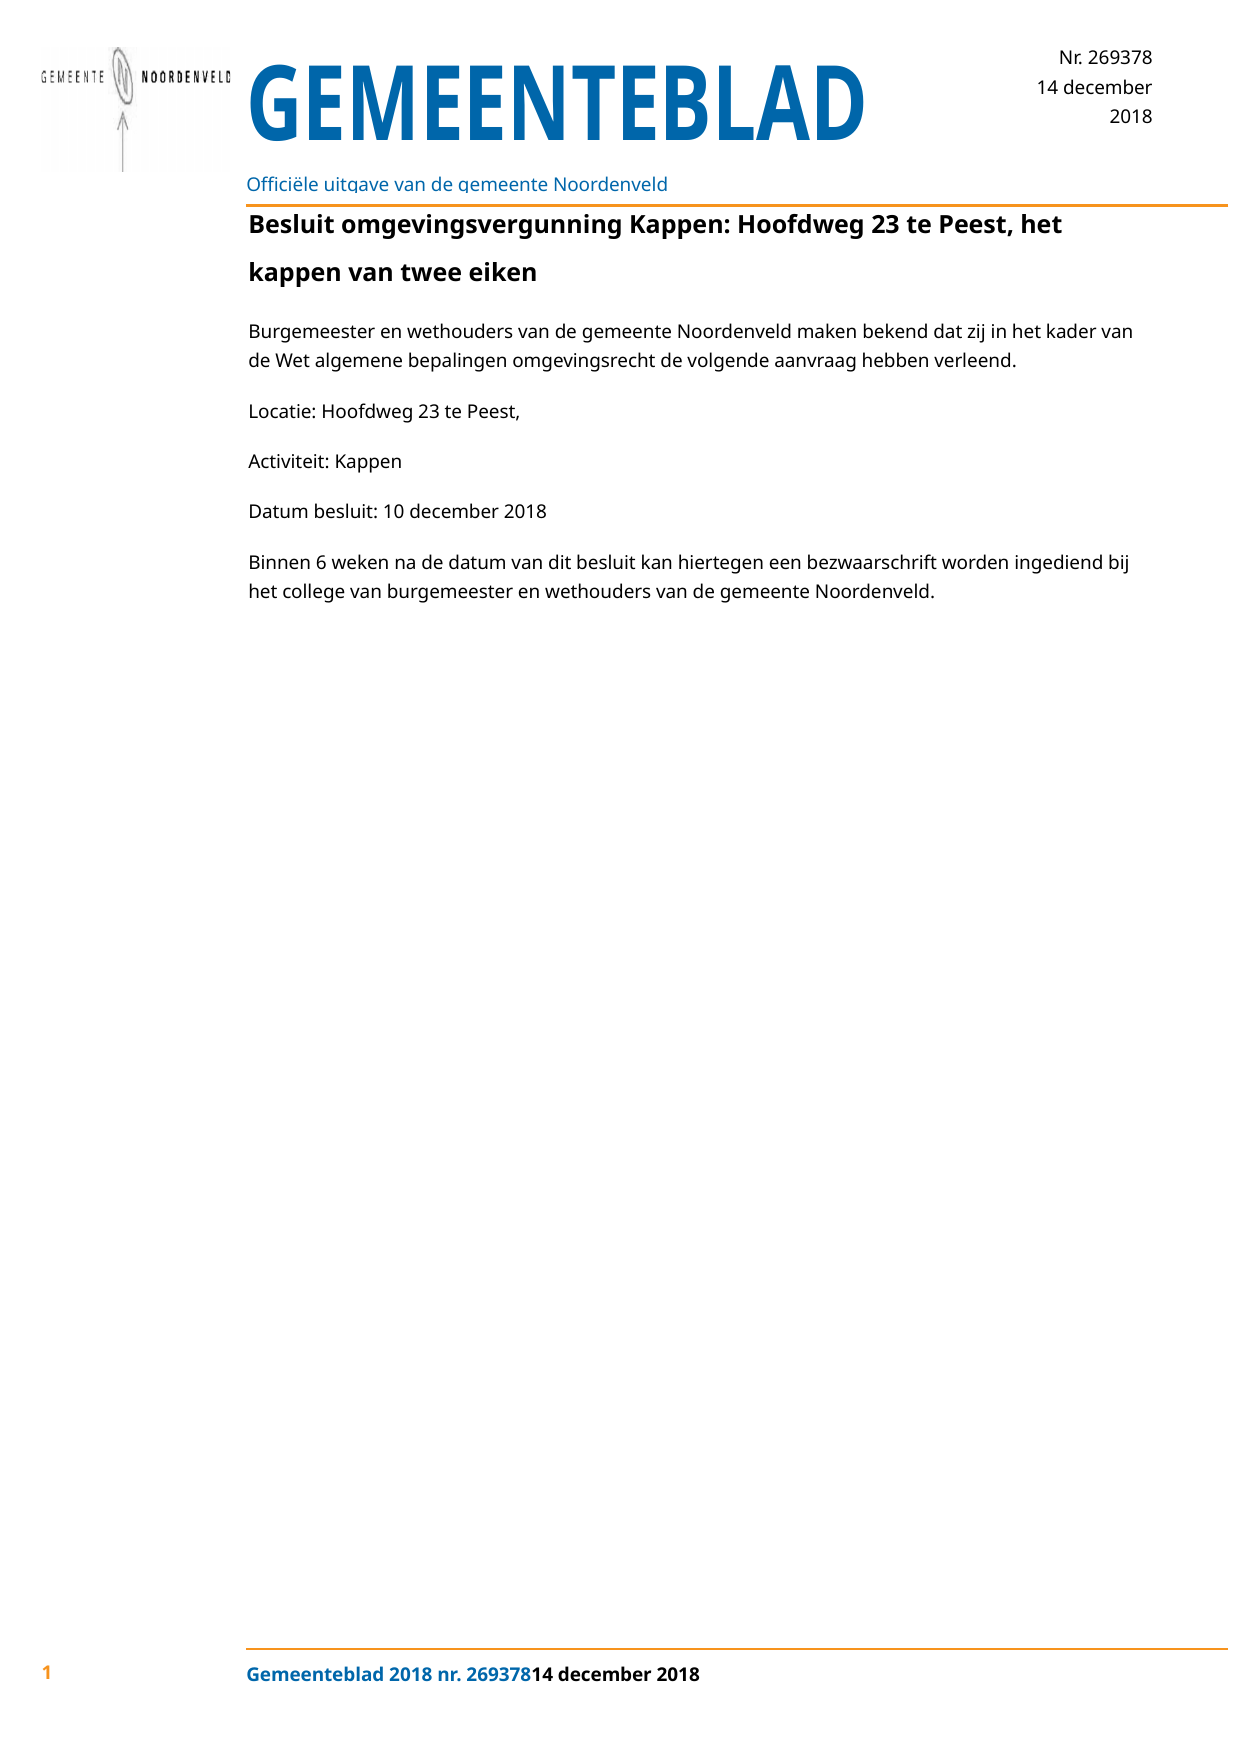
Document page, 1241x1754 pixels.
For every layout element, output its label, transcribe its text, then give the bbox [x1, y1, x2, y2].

text Besluit omgevingsvergunning Kappen: Hoofdweg 23 te Peest, het kappen van twee eiken [248, 207, 1152, 288]
text Locatie: Hoofdweg 23 te Peest, [248, 398, 1152, 424]
text Activiteit: Kappen [248, 448, 1152, 474]
picture [41, 47, 231, 172]
text Burgemeester en wethouders van de gemeente Noordenveld maken bekend dat zij in het kader van de Wet algemene bepalingen omgevingsrecht de volgende aanvraag hebben verleend. [248, 318, 1152, 373]
text Binnen 6 weken na de datum van dit besluit kan hiertegen een bezwaarschrift worden ingediend bij het college van burgemeester en wethouders van de gemeente Noordenveld. [248, 549, 1152, 604]
text Datum besluit: 10 december 2018 [248, 499, 1152, 524]
